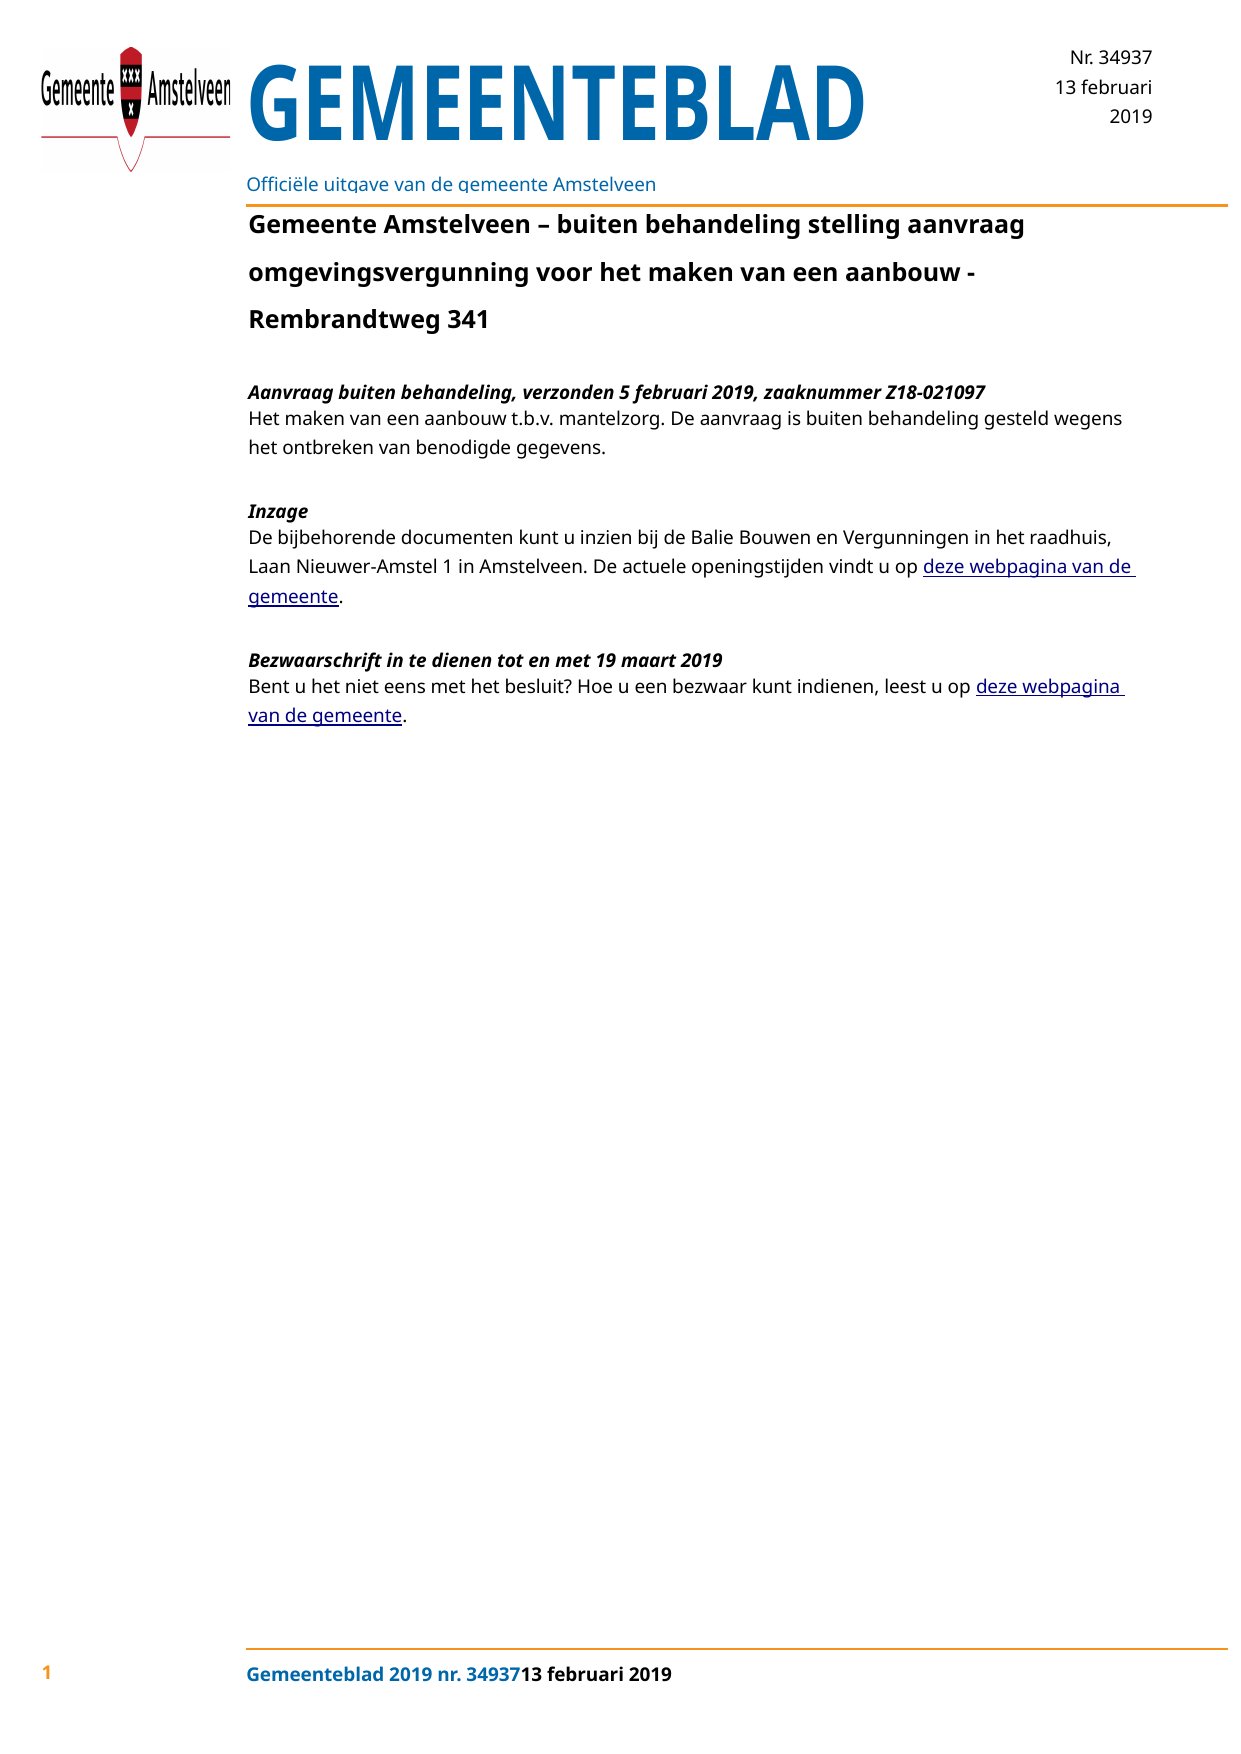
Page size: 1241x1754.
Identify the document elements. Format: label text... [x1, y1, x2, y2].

text Bezwaarschrift in te dienen tot en met 19 maart 2019 [248, 647, 1152, 673]
text Het maken van een aanbouw t.b.v. mantelzorg. De aanvraag is buiten behandeling gesteld wegens het ontbreken van benodigde gegevens. [248, 405, 1152, 460]
text Aanvraag buiten behandeling, verzonden 5 februari 2019, zaaknummer Z18-021097 [248, 379, 1152, 405]
text Inzage [248, 498, 1152, 524]
text De bijbehorende documenten kunt u inzien bij de Balie Bouwen en Vergunningen in het raadhuis, Laan Nieuwer-Amstel 1 in Amstelveen. De actuele openingstijden vindt u op deze webpagina van de gemeente. [248, 524, 1152, 609]
picture [41, 47, 231, 172]
text Bent u het niet eens met het besluit? Hoe u een bezwaar kunt indienen, leest u op deze webpagina van de gemeente. [248, 673, 1152, 728]
text Gemeente Amstelveen – buiten behandeling stelling aanvraag omgevingsvergunning voor het maken van een aanbouw - Rembrandtweg 341 [248, 207, 1152, 336]
